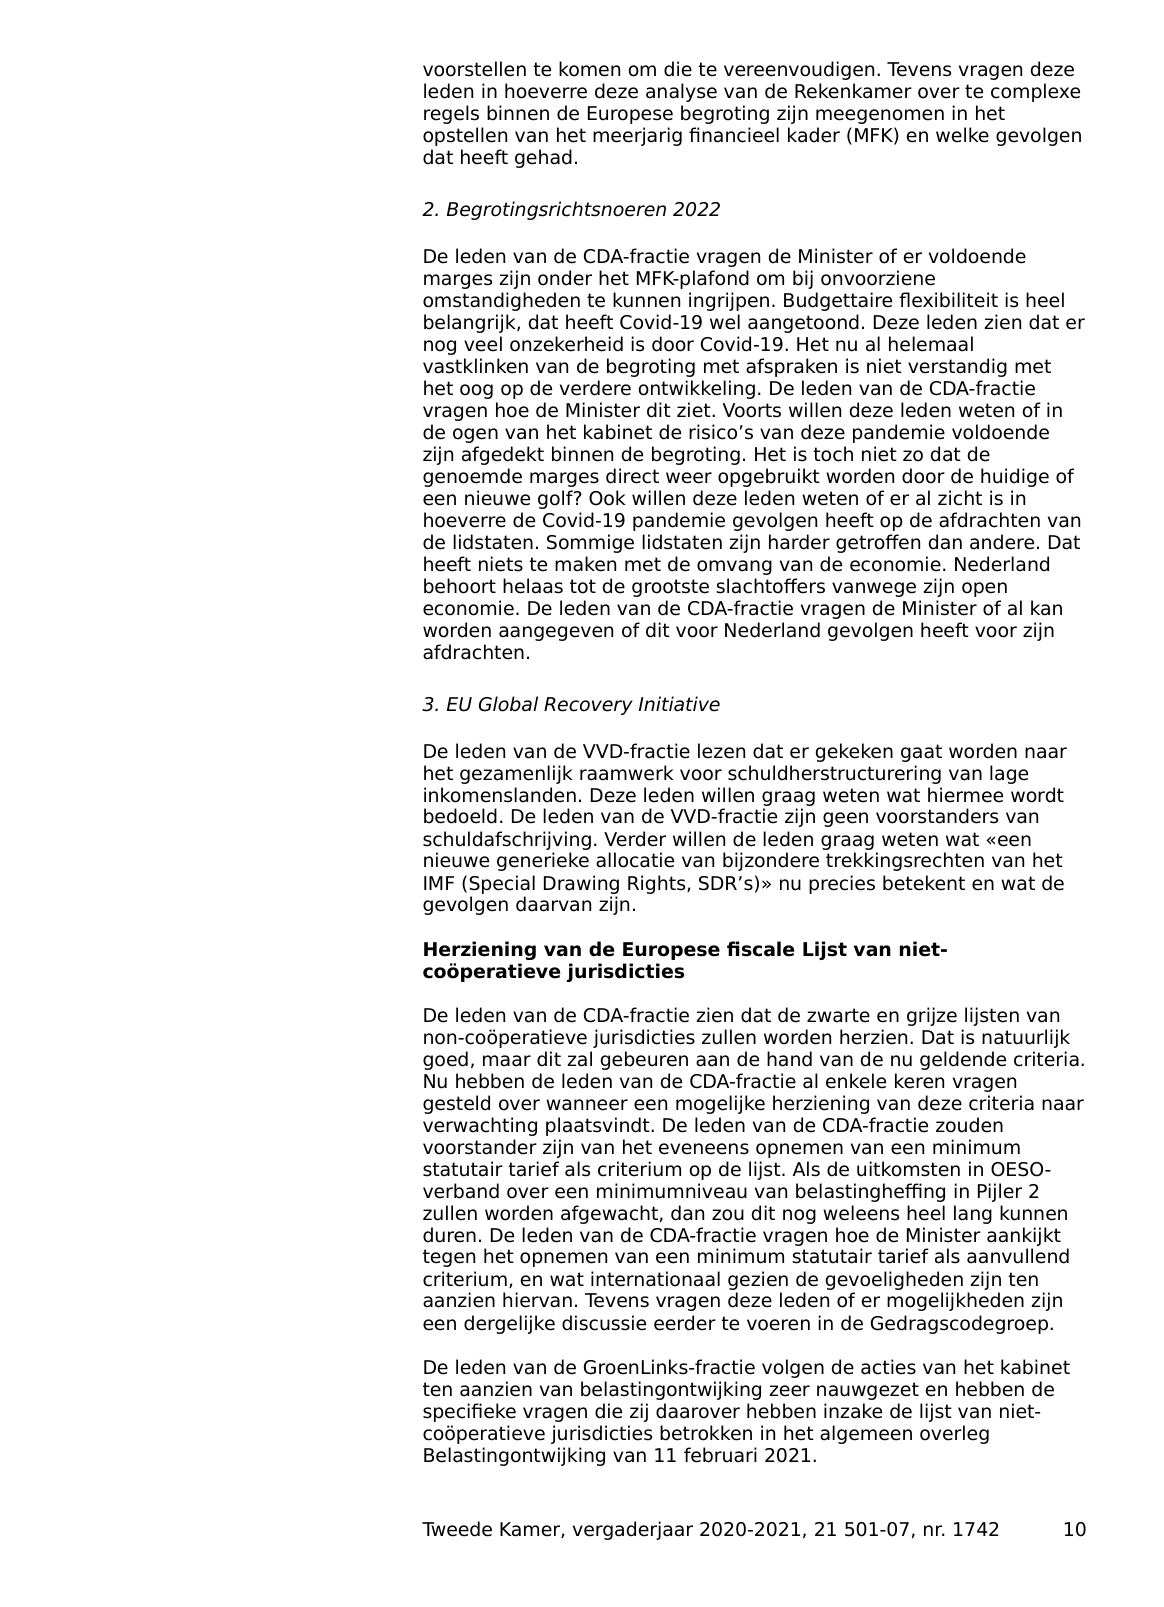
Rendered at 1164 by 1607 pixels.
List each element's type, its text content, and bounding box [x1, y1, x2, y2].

text De leden van de GroenLinks-fractie volgen de acties van het kabinet ten aanzien van belastingontwijking zeer nauwgezet en hebben de specifieke vragen die zij daarover hebben inzake de lijst van niet-coöperatieve jurisdicties betrokken in het algemeen overleg Belastingontwijking van 11 februari 2021. [422, 1357, 1087, 1466]
subtitle 2. Begrotingsrichtsnoeren 2022 [422, 199, 1087, 221]
subtitle 3. EU Global Recovery Initiative [422, 693, 1087, 716]
text De leden van de VVD-fractie lezen dat er gekeken gaat worden naar het gezamenlijk raamwerk voor schuldherstructurering van lage inkomenslanden. Deze leden willen graag weten wat hiermee wordt bedoeld. De leden van de VVD-fractie zijn geen voorstanders van schuldafschrijving. Verder willen de leden graag weten wat «een nieuwe generieke allocatie van bijzondere trekkingsrechten van het IMF (Special Drawing Rights, SDR’s)» nu precies betekent en wat de gevolgen daarvan zijn. [422, 741, 1087, 916]
text voorstellen te komen om die te vereenvoudigen. Tevens vragen deze leden in hoeverre deze analyse van de Rekenkamer over te complexe regels binnen de Europese begroting zijn meegenomen in het opstellen van het meerjarig financieel kader (MFK) en welke gevolgen dat heeft gehad. [422, 59, 1087, 169]
text De leden van de CDA-fractie zien dat de zwarte en grijze lijsten van non-coöperatieve jurisdicties zullen worden herzien. Dat is natuurlijk goed, maar dit zal gebeuren aan de hand van de nu geldende criteria. Nu hebben de leden van de CDA-fractie al enkele keren vragen gesteld over wanneer een mogelijke herziening van deze criteria naar verwachting plaatsvindt. De leden van de CDA-fractie zouden voorstander zijn van het eveneens opnemen van een minimum statutair tarief als criterium op de lijst. Als de uitkomsten in OESO-verband over een minimumniveau van belastingheffing in Pijler 2 zullen worden afgewacht, dan zou dit nog weleens heel lang kunnen duren. De leden van de CDA-fractie vragen hoe de Minister aankijkt tegen het opnemen van een minimum statutair tarief als aanvullend criterium, en wat internationaal gezien de gevoeligheden zijn ten aanzien hiervan. Tevens vragen deze leden of er mogelijkheden zijn een dergelijke discussie eerder te voeren in de Gedragscodegroep. [422, 1005, 1087, 1334]
subtitle Herziening van de Europese fiscale Lijst van niet-coöperatieve jurisdicties [422, 938, 1087, 982]
text De leden van de CDA-fractie vragen de Minister of er voldoende marges zijn onder het MFK-plafond om bij onvoorziene omstandigheden te kunnen ingrijpen. Budgettaire flexibiliteit is heel belangrijk, dat heeft Covid-19 wel aangetoond. Deze leden zien dat er nog veel onzekerheid is door Covid-19. Het nu al helemaal vastklinken van de begroting met afspraken is niet verstandig met het oog op de verdere ontwikkeling. De leden van de CDA-fractie vragen hoe de Minister dit ziet. Voorts willen deze leden weten of in de ogen van het kabinet de risico’s van deze pandemie voldoende zijn afgedekt binnen de begroting. Het is toch niet zo dat de genoemde marges direct weer opgebruikt worden door de huidige of een nieuwe golf? Ook willen deze leden weten of er al zicht is in hoeverre de Covid-19 pandemie gevolgen heeft op de afdrachten van de lidstaten. Sommige lidstaten zijn harder getroffen dan andere. Dat heeft niets te maken met de omvang van de economie. Nederland behoort helaas tot de grootste slachtoffers vanwege zijn open economie. De leden van de CDA-fractie vragen de Minister of al kan worden aangegeven of dit voor Nederland gevolgen heeft voor zijn afdrachten. [422, 246, 1087, 663]
